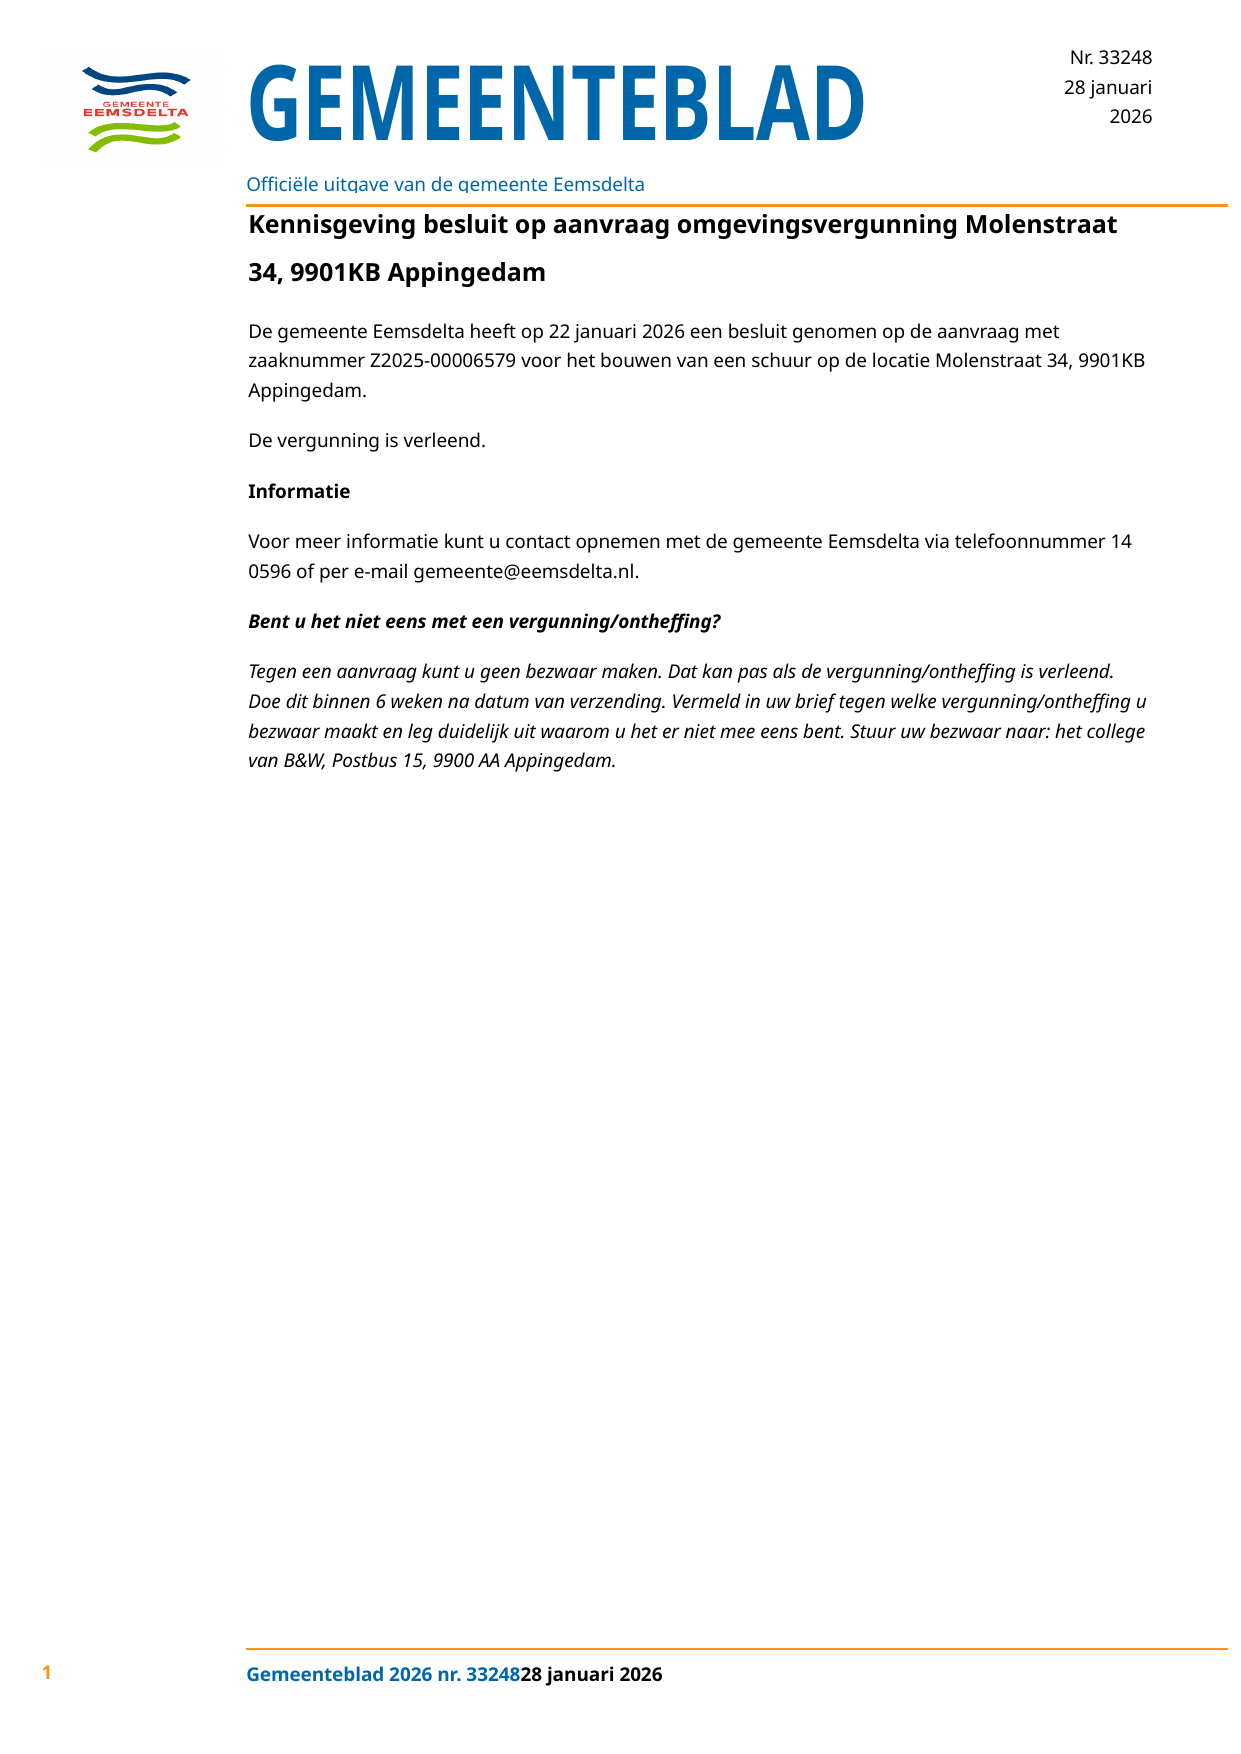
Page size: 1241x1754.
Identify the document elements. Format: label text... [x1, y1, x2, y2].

text Kennisgeving besluit op aanvraag omgevingsvergunning Molenstraat 34, 9901KB Appingedam [248, 207, 1152, 288]
picture [41, 47, 231, 172]
text Informatie [248, 478, 1152, 504]
text Voor meer informatie kunt u contact opnemen met de gemeente Eemsdelta via telefoonnummer 14 0596 of per e-mail gemeente@eemsdelta.nl. [248, 528, 1152, 584]
text De vergunning is verleend. [248, 427, 1152, 453]
text Bent u het niet eens met een vergunning/ontheffing? [248, 608, 1152, 634]
text De gemeente Eemsdelta heeft op 22 januari 2026 een besluit genomen op de aanvraag met zaaknummer Z2025-00006579 voor het bouwen van een schuur op de locatie Molenstraat 34, 9901KB Appingedam. [248, 318, 1152, 403]
text Tegen een aanvraag kunt u geen bezwaar maken. Dat kan pas als de vergunning/ontheffing is verleend. Doe dit binnen 6 weken na datum van verzending. Vermeld in uw brief tegen welke vergunning/ontheffing u bezwaar maakt en leg duidelijk uit waarom u het er niet mee eens bent. Stuur uw bezwaar naar: het college van B&W, Postbus 15, 9900 AA Appingedam. [248, 659, 1152, 773]
